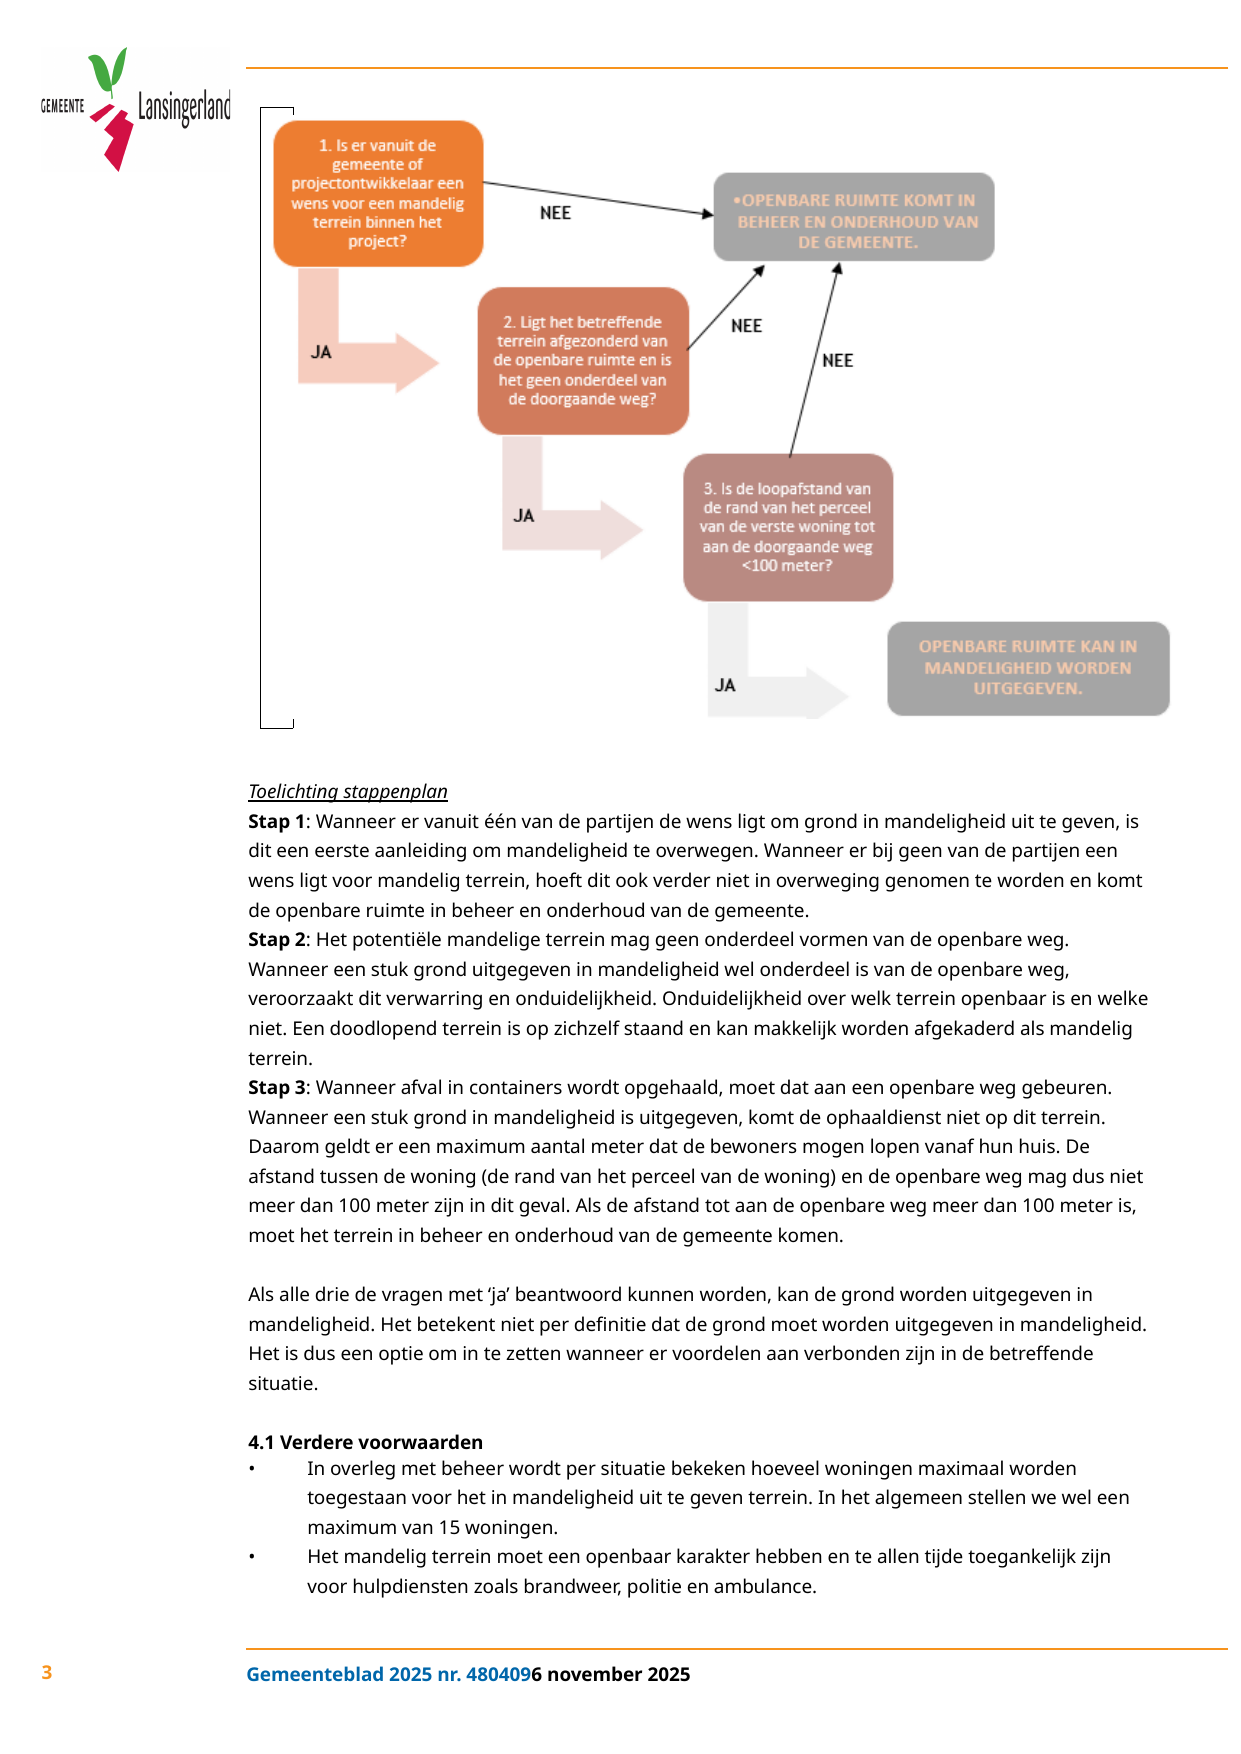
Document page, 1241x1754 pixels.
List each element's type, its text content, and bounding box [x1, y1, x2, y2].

text Als alle drie de vragen met ‘ja’ beantwoord kunnen worden, kan de grond worden uitgegeven in mandeligheid. Het betekent niet per definitie dat de grond moet worden uitgegeven in mandeligheid. Het is dus een optie om in te zetten wanneer er voordelen aan verbonden zijn in de betreffende situatie. [248, 1281, 1152, 1396]
text Toelichting stappenplan [248, 778, 1152, 804]
picture [41, 47, 231, 172]
text 4.1 Verdere voorwaarden [248, 1429, 1152, 1455]
list Het mandelig terrein moet een openbaar karakter hebben en te allen tijde toegankelijk zijn voor hulpdiensten zoals brandweer, politie en ambulance. [248, 1544, 1152, 1599]
text Stap 2: Het potentiële mandelige terrein mag geen onderdeel vormen van de openbare weg. Wanneer een stuk grond uitgegeven in mandeligheid wel onderdeel is van de openbare weg, veroorzaakt dit verwarring en onduidelijkheid. Onduidelijkheid over welk terrein openbaar is en welke niet. Een doodlopend terrein is op zichzelf staand en kan makkelijk worden afgekaderd als mandelig terrein. [248, 926, 1152, 1070]
list In overleg met beheer wordt per situatie bekeken hoeveel woningen maximaal worden toegestaan voor het in mandeligheid uit te geven terrein. In het algemeen stellen we wel een maximum van 15 woningen. [248, 1455, 1152, 1540]
text Stap 3: Wanneer afval in containers wordt opgehaald, moet dat aan een openbare weg gebeuren. Wanneer een stuk grond in mandeligheid is uitgegeven, komt de ophaaldienst niet op dit terrein. Daarom geldt er een maximum aantal meter dat de bewoners mogen lopen vanaf hun huis. De afstand tussen de woning (de rand van het perceel van de woning) en de openbare weg mag dus niet meer dan 100 meter zijn in dit geval. Als de afstand tot aan de openbare weg meer dan 100 meter is, moet het terrein in beheer en onderhoud van de gemeente komen. [248, 1074, 1152, 1248]
text Stap 1: Wanneer er vanuit één van de partijen de wens ligt om grond in mandeligheid uit te geven, is dit een eerste aanleiding om mandeligheid te overwegen. Wanneer er bij geen van de partijen een wens ligt voor mandelig terrein, hoeft dit ook verder niet in overweging genomen te worden en komt de openbare ruimte in beheer en onderhoud van de gemeente. [248, 808, 1152, 922]
picture [268, 115, 1173, 719]
